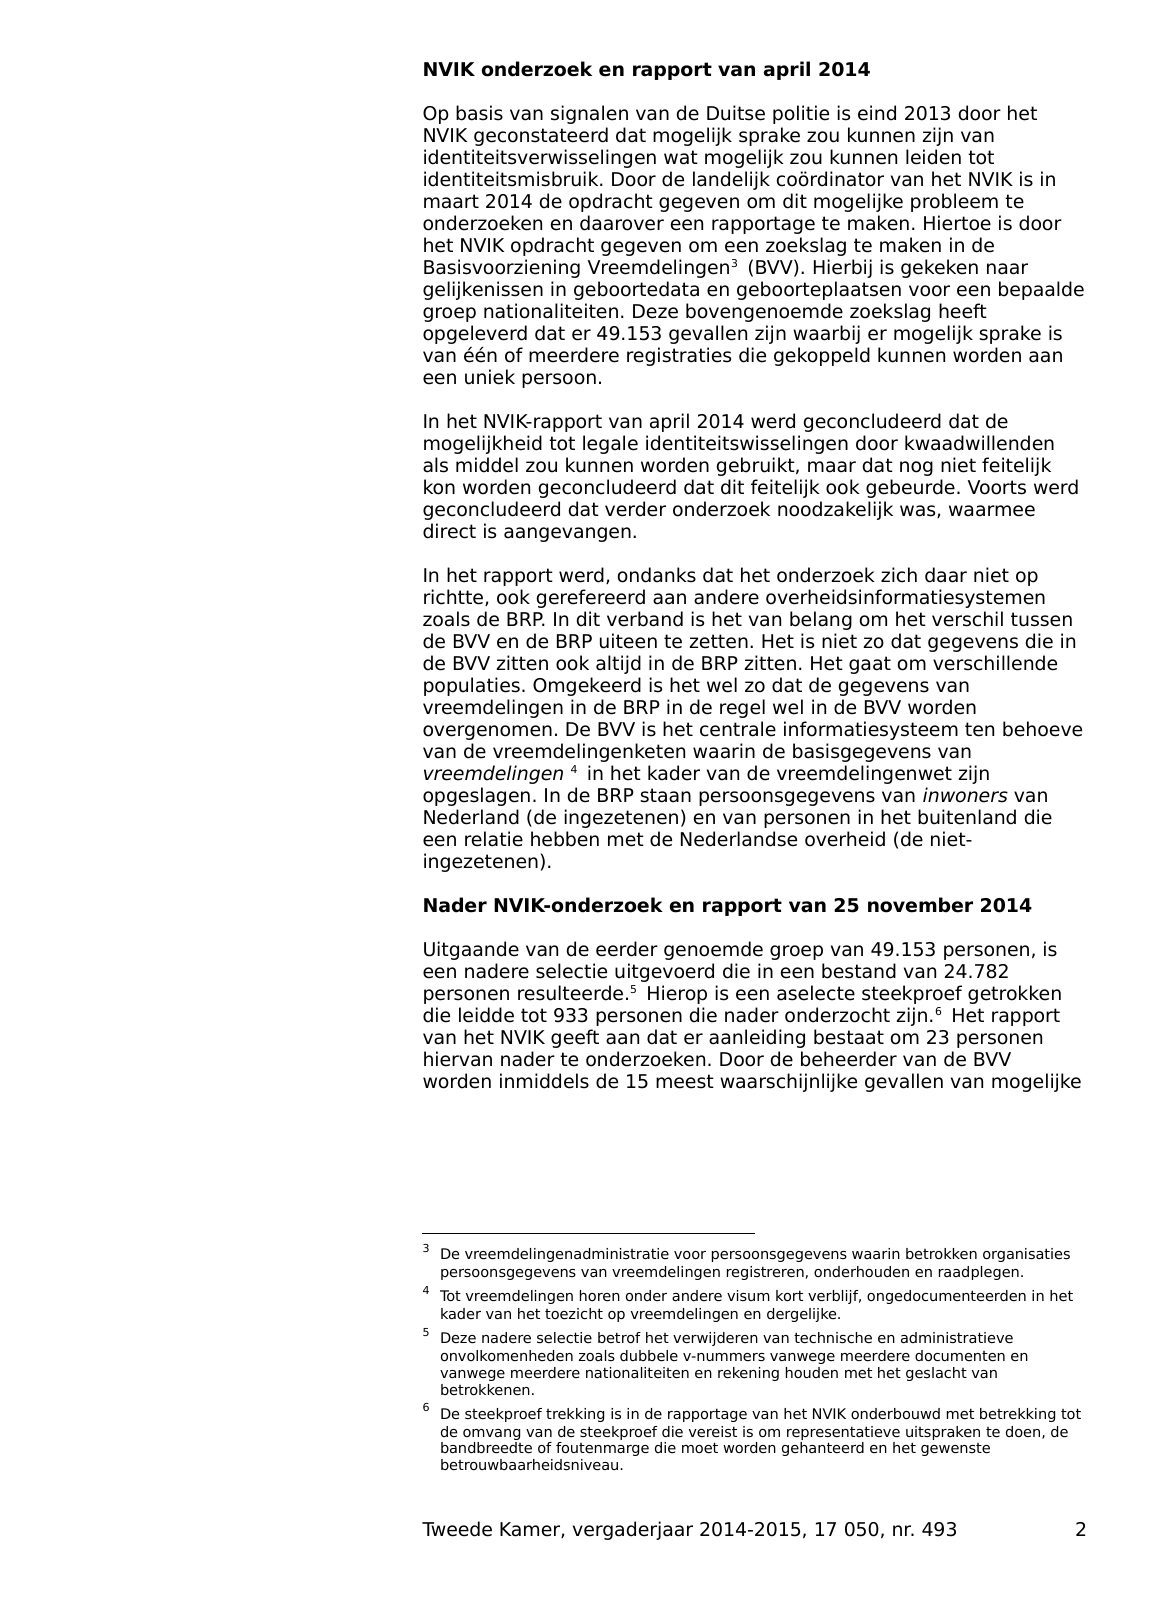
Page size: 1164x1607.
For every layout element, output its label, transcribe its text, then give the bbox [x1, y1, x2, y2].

text Deze nadere selectie betrof het verwijderen van technische en administratieve onvolkomenheden zoals dubbele v-nummers vanwege meerdere documenten en vanwege meerdere nationaliteiten en rekening houden met het geslacht van betrokkenen. [422, 1326, 1087, 1399]
text In het NVIK-rapport van april 2014 werd geconcludeerd dat de mogelijkheid tot legale identiteitswisselingen door kwaadwillenden als middel zou kunnen worden gebruikt, maar dat nog niet feitelijk kon worden geconcludeerd dat dit feitelijk ook gebeurde. Voorts werd geconcludeerd dat verder onderzoek noodzakelijk was, waarmee direct is aangevangen. [422, 411, 1087, 543]
subtitle NVIK onderzoek en rapport van april 2014 [422, 59, 1087, 81]
text De steekproef trekking is in de rapportage van het NVIK onderbouwd met betrekking tot de omvang van de steekproef die vereist is om representatieve uitspraken te doen, de bandbreedte of foutenmarge die moet worden gehanteerd en het gewenste betrouwbaarheidsniveau. [422, 1402, 1087, 1474]
text De vreemdelingenadministratie voor persoonsgegevens waarin betrokken organisaties persoonsgegevens van vreemdelingen registreren, onderhouden en raadplegen. [422, 1242, 1087, 1281]
text Op basis van signalen van de Duitse politie is eind 2013 door het NVIK geconstateerd dat mogelijk sprake zou kunnen zijn van identiteitsverwisselingen wat mogelijk zou kunnen leiden tot identiteitsmisbruik. Door de landelijk coördinator van het NVIK is in maart 2014 de opdracht gegeven om dit mogelijke probleem te onderzoeken en daarover een rapportage te maken. Hiertoe is door het NVIK opdracht gegeven om een zoekslag te maken in de Basisvoorziening Vreemdelingen (BVV). Hierbij is gekeken naar gelijkenissen in geboortedata en geboorteplaatsen voor een bepaalde groep nationaliteiten. Deze bovengenoemde zoekslag heeft opgeleverd dat er 49.153 gevallen zijn waarbij er mogelijk sprake is van één of meerdere registraties die gekoppeld kunnen worden aan een uniek persoon. [422, 103, 1087, 389]
text Uitgaande van de eerder genoemde groep van 49.153 personen, is een nadere selectie uitgevoerd die in een bestand van 24.782 personen resulteerde. Hierop is een aselecte steekproef getrokken die leidde tot 933 personen die nader onderzocht zijn. Het rapport van het NVIK geeft aan dat er aanleiding bestaat om 23 personen hiervan nader te onderzoeken. Door de beheerder van de BVV worden inmiddels de 15 meest waarschijnlijke gevallen van mogelijke [422, 939, 1087, 1137]
subtitle Nader NVIK-onderzoek en rapport van 25 november 2014 [422, 895, 1087, 917]
text In het rapport werd, ondanks dat het onderzoek zich daar niet op richtte, ook gerefereerd aan andere overheidsinformatiesystemen zoals de BRP. In dit verband is het van belang om het verschil tussen de BVV en de BRP uiteen te zetten. Het is niet zo dat gegevens die in de BVV zitten ook altijd in de BRP zitten. Het gaat om verschillende populaties. Omgekeerd is het wel zo dat de gegevens van vreemdelingen in de BRP in de regel wel in de BVV worden overgenomen. De BVV is het centrale informatiesysteem ten behoeve van de vreemdelingenketen waarin de basisgegevens van vreemdelingen in het kader van de vreemdelingenwet zijn opgeslagen. In de BRP staan persoonsgegevens van inwoners van Nederland (de ingezetenen) en van personen in het buitenland die een relatie hebben met de Nederlandse overheid (de niet-ingezetenen). [422, 565, 1087, 873]
text Tot vreemdelingen horen onder andere visum kort verblijf, ongedocumenteerden in het kader van het toezicht op vreemdelingen en dergelijke. [422, 1284, 1087, 1323]
